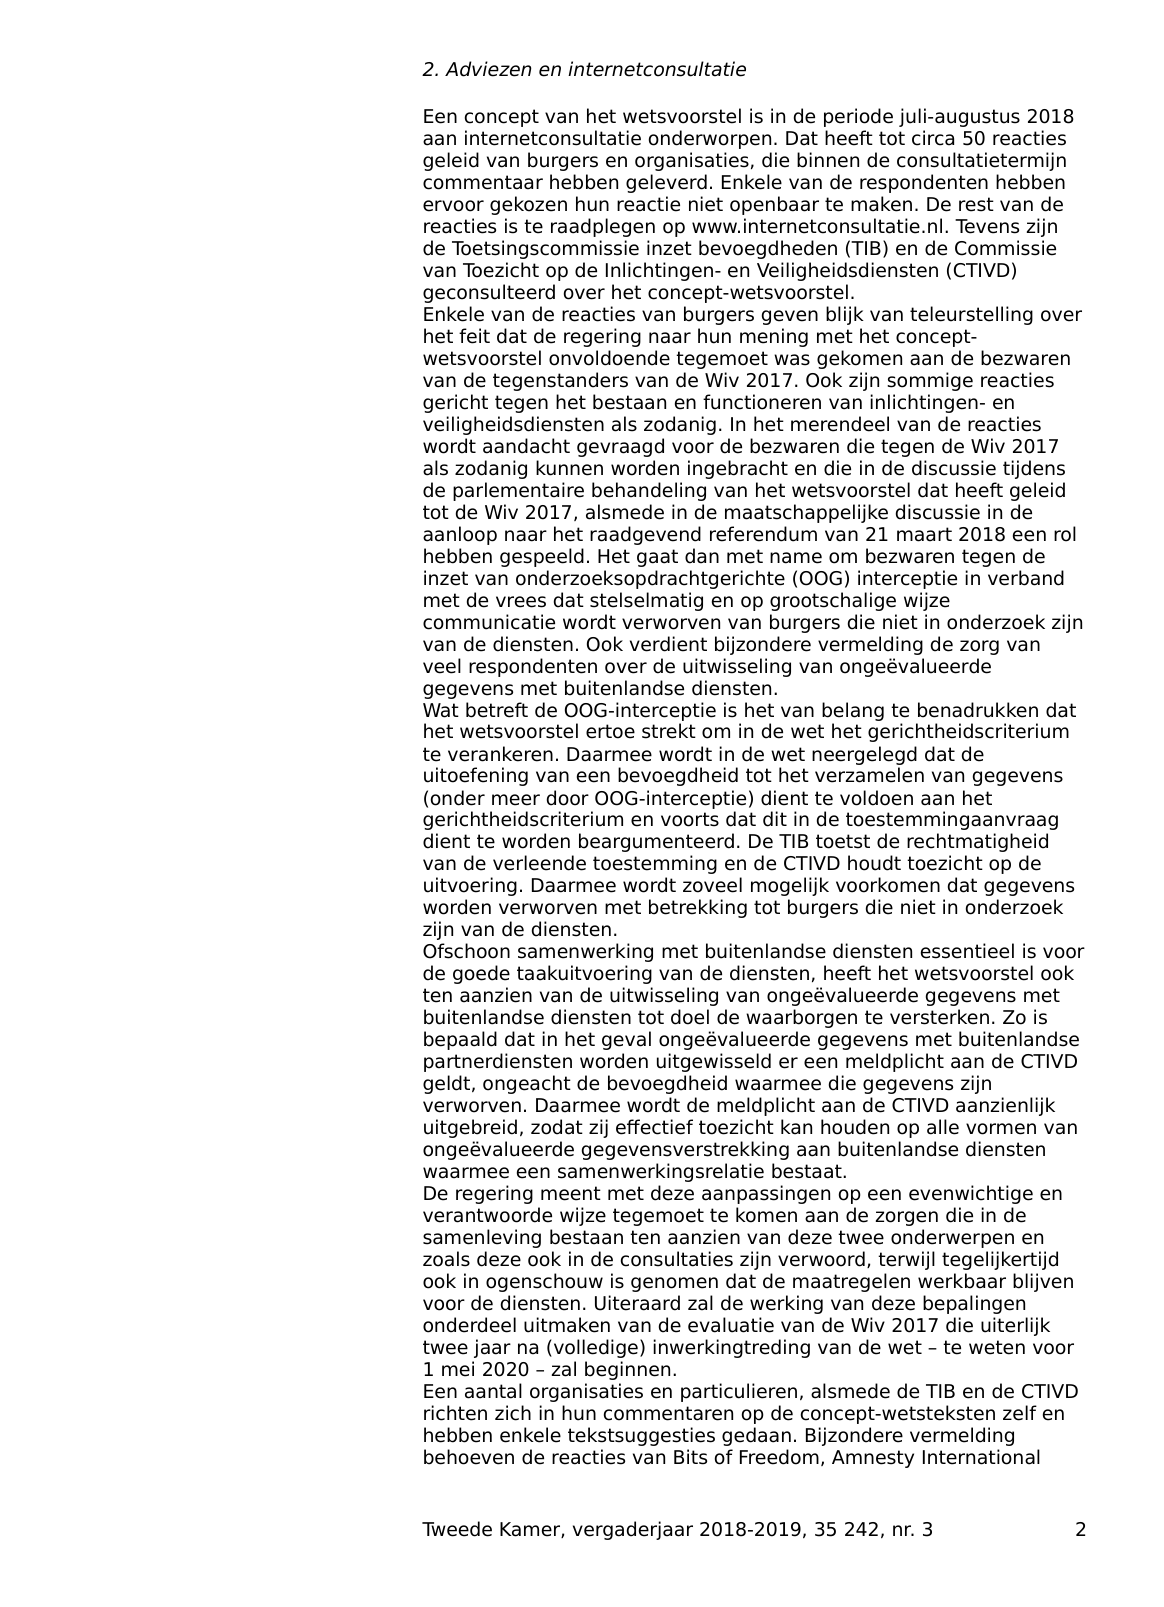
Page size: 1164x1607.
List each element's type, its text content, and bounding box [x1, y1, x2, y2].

text Ofschoon samenwerking met buitenlandse diensten essentieel is voor de goede taakuitvoering van de diensten, heeft het wetsvoorstel ook ten aanzien van de uitwisseling van ongeëvalueerde gegevens met buitenlandse diensten tot doel de waarborgen te versterken. Zo is bepaald dat in het geval ongeëvalueerde gegevens met buitenlandse partnerdiensten worden uitgewisseld er een meldplicht aan de CTIVD geldt, ongeacht de bevoegdheid waarmee die gegevens zijn verworven. Daarmee wordt de meldplicht aan de CTIVD aanzienlijk uitgebreid, zodat zij effectief toezicht kan houden op alle vormen van ongeëvalueerde gegevensverstrekking aan buitenlandse diensten waarmee een samenwerkingsrelatie bestaat. [422, 941, 1087, 1183]
subtitle 2. Adviezen en internetconsultatie [422, 59, 1087, 81]
text Een aantal organisaties en particulieren, alsmede de TIB en de CTIVD richten zich in hun commentaren op de concept-wetsteksten zelf en hebben enkele tekstsuggesties gedaan. Bijzondere vermelding behoeven de reacties van Bits of Freedom, Amnesty International [422, 1381, 1087, 1469]
text De regering meent met deze aanpassingen op een evenwichtige en verantwoorde wijze tegemoet te komen aan de zorgen die in de samenleving bestaan ten aanzien van deze twee onderwerpen en zoals deze ook in de consultaties zijn verwoord, terwijl tegelijkertijd ook in ogenschouw is genomen dat de maatregelen werkbaar blijven voor de diensten. Uiteraard zal de werking van deze bepalingen onderdeel uitmaken van de evaluatie van de Wiv 2017 die uiterlijk twee jaar na (volledige) inwerkingtreding van de wet – te weten voor 1 mei 2020 – zal beginnen. [422, 1183, 1087, 1381]
text Wat betreft de OOG-interceptie is het van belang te benadrukken dat het wetsvoorstel ertoe strekt om in de wet het gerichtheidscriterium te verankeren. Daarmee wordt in de wet neergelegd dat de uitoefening van een bevoegdheid tot het verzamelen van gegevens (onder meer door OOG-interceptie) dient te voldoen aan het gerichtheidscriterium en voorts dat dit in de toestemmingaanvraag dient te worden beargumenteerd. De TIB toetst de rechtmatigheid van de verleende toestemming en de CTIVD houdt toezicht op de uitvoering. Daarmee wordt zoveel mogelijk voorkomen dat gegevens worden verworven met betrekking tot burgers die niet in onderzoek zijn van de diensten. [422, 699, 1087, 941]
text Een concept van het wetsvoorstel is in de periode juli-augustus 2018 aan internetconsultatie onderworpen. Dat heeft tot circa 50 reacties geleid van burgers en organisaties, die binnen de consultatietermijn commentaar hebben geleverd. Enkele van de respondenten hebben ervoor gekozen hun reactie niet openbaar te maken. De rest van de reacties is te raadplegen op www.internetconsultatie.nl. Tevens zijn de Toetsingscommissie inzet bevoegdheden (TIB) en de Commissie van Toezicht op de Inlichtingen- en Veiligheidsdiensten (CTIVD) geconsulteerd over het concept-wetsvoorstel. [422, 106, 1087, 304]
text Enkele van de reacties van burgers geven blijk van teleurstelling over het feit dat de regering naar hun mening met het concept-wetsvoorstel onvoldoende tegemoet was gekomen aan de bezwaren van de tegenstanders van de Wiv 2017. Ook zijn sommige reacties gericht tegen het bestaan en functioneren van inlichtingen- en veiligheidsdiensten als zodanig. In het merendeel van de reacties wordt aandacht gevraagd voor de bezwaren die tegen de Wiv 2017 als zodanig kunnen worden ingebracht en die in de discussie tijdens de parlementaire behandeling van het wetsvoorstel dat heeft geleid tot de Wiv 2017, alsmede in de maatschappelijke discussie in de aanloop naar het raadgevend referendum van 21 maart 2018 een rol hebben gespeeld. Het gaat dan met name om bezwaren tegen de inzet van onderzoeksopdrachtgerichte (OOG) interceptie in verband met de vrees dat stelselmatig en op grootschalige wijze communicatie wordt verworven van burgers die niet in onderzoek zijn van de diensten. Ook verdient bijzondere vermelding de zorg van veel respondenten over de uitwisseling van ongeëvalueerde gegevens met buitenlandse diensten. [422, 304, 1087, 699]
